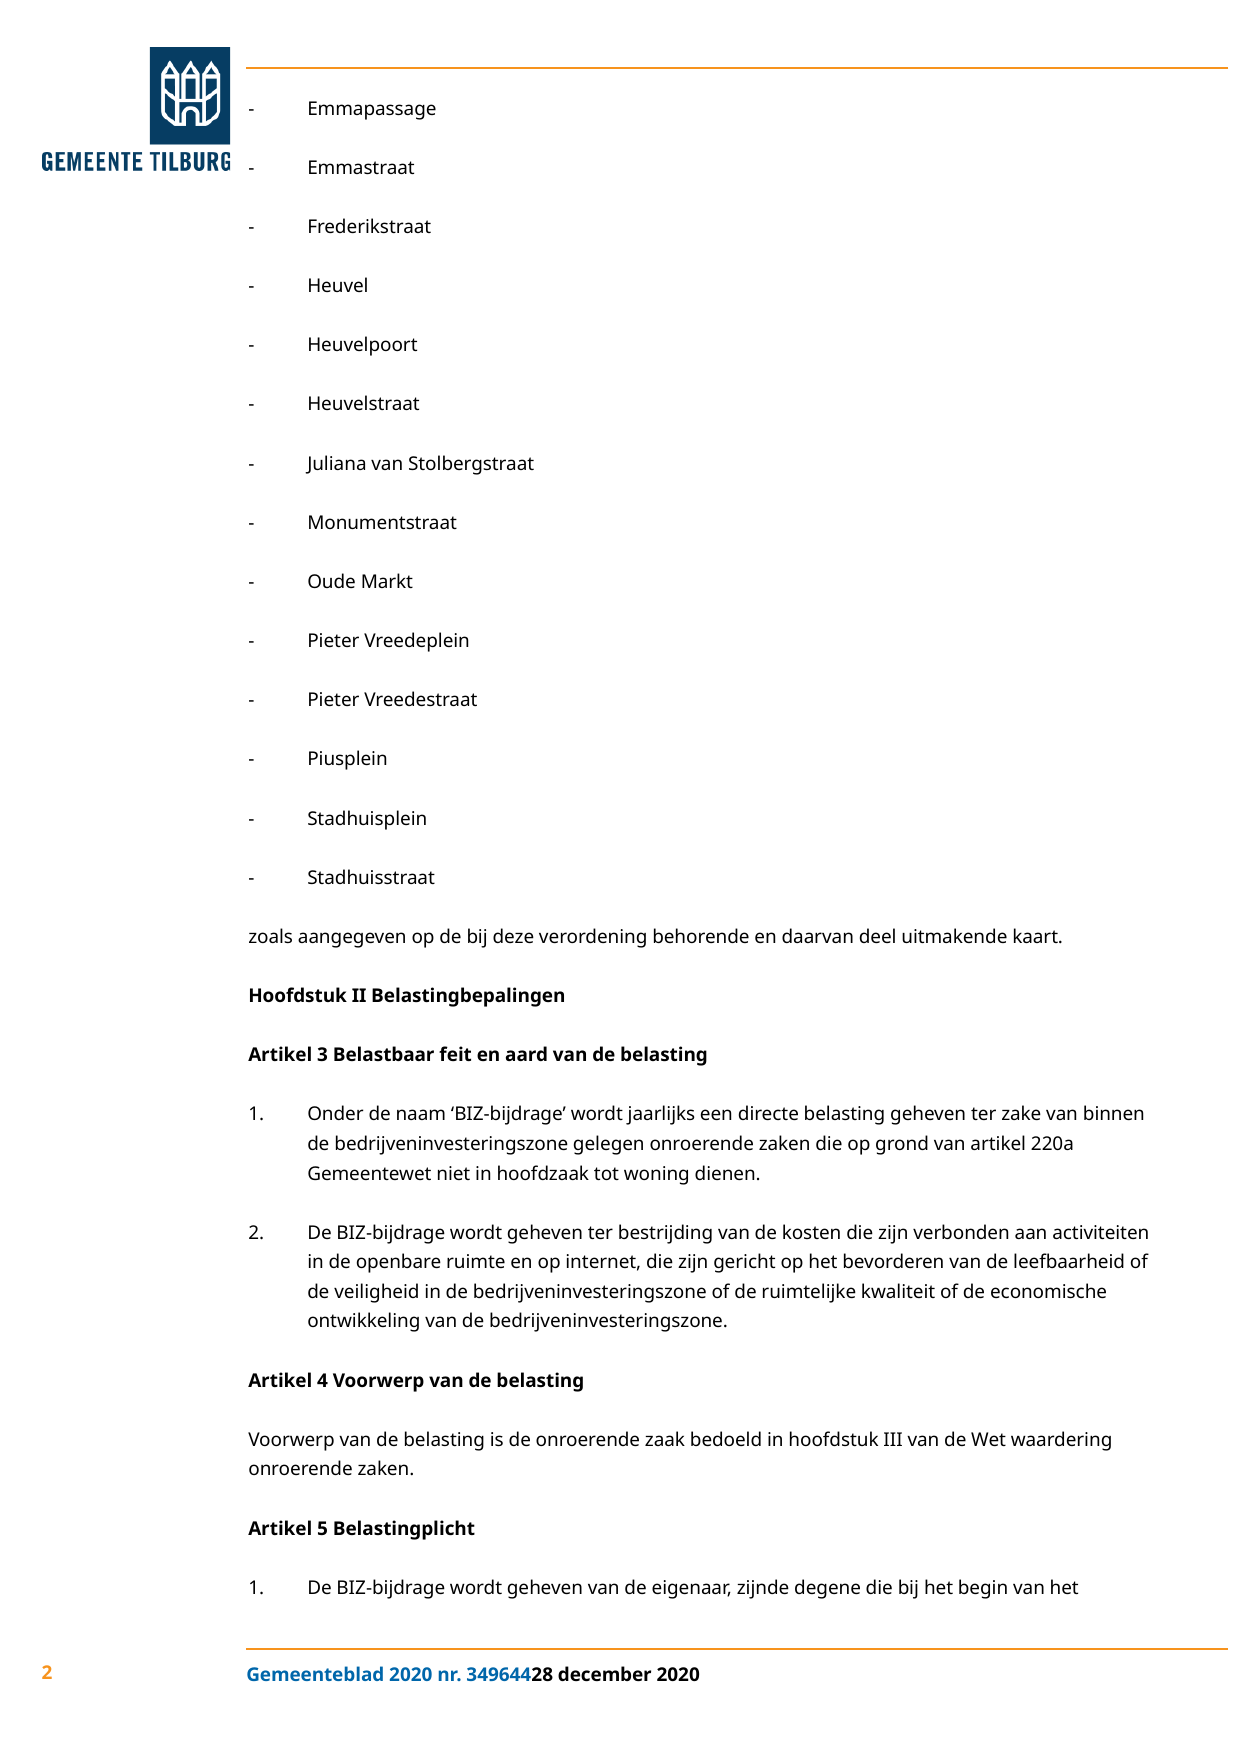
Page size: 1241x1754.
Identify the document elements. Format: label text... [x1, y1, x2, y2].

list Juliana van Stolbergstraat [248, 450, 1152, 476]
list Stadhuisstraat [248, 864, 1152, 890]
text Hoofdstuk II Belastingbepalingen [248, 982, 1152, 1008]
list Piusplein [248, 746, 1152, 771]
picture [41, 47, 231, 172]
text Artikel 3 Belastbaar feit en aard van de belasting [248, 1041, 1152, 1067]
list Onder de naam ‘BIZ-bijdrage’ wordt jaarlijks een directe belasting geheven ter zake van binnen de bedrijveninvesteringszone gelegen onroerende zaken die op grond van artikel 220a Gemeentewet niet in hoofdzaak tot woning dienen. [248, 1101, 1152, 1186]
list De BIZ-bijdrage wordt geheven van de eigenaar, zijnde degene die bij het begin van het [248, 1574, 1152, 1600]
list Heuvel [248, 272, 1152, 298]
list Monumentstraat [248, 509, 1152, 535]
list Pieter Vreedeplein [248, 627, 1152, 653]
list Emmapassage [248, 95, 1152, 121]
text Artikel 5 Belastingplicht [248, 1515, 1152, 1541]
text Voorwerp van de belasting is de onroerende zaak bedoeld in hoofdstuk III van de Wet waardering onroerende zaken. [248, 1426, 1152, 1481]
text Artikel 4 Voorwerp van de belasting [248, 1367, 1152, 1393]
list De BIZ-bijdrage wordt geheven ter bestrijding van de kosten die zijn verbonden aan activiteiten in de openbare ruimte en op internet, die zijn gericht op het bevorderen van de leefbaarheid of de veiligheid in de bedrijveninvesteringszone of de ruimtelijke kwaliteit of de economische ontwikkeling van de bedrijveninvesteringszone. [248, 1219, 1152, 1333]
list Heuvelpoort [248, 331, 1152, 357]
list Pieter Vreedestraat [248, 686, 1152, 712]
list Frederikstraat [248, 213, 1152, 239]
list Emmastraat [248, 154, 1152, 180]
list Stadhuisplein [248, 805, 1152, 831]
text zoals aangegeven op de bij deze verordening behorende en daarvan deel uitmakende kaart. [248, 923, 1152, 949]
list Heuvelstraat [248, 391, 1152, 416]
list Oude Markt [248, 568, 1152, 594]
